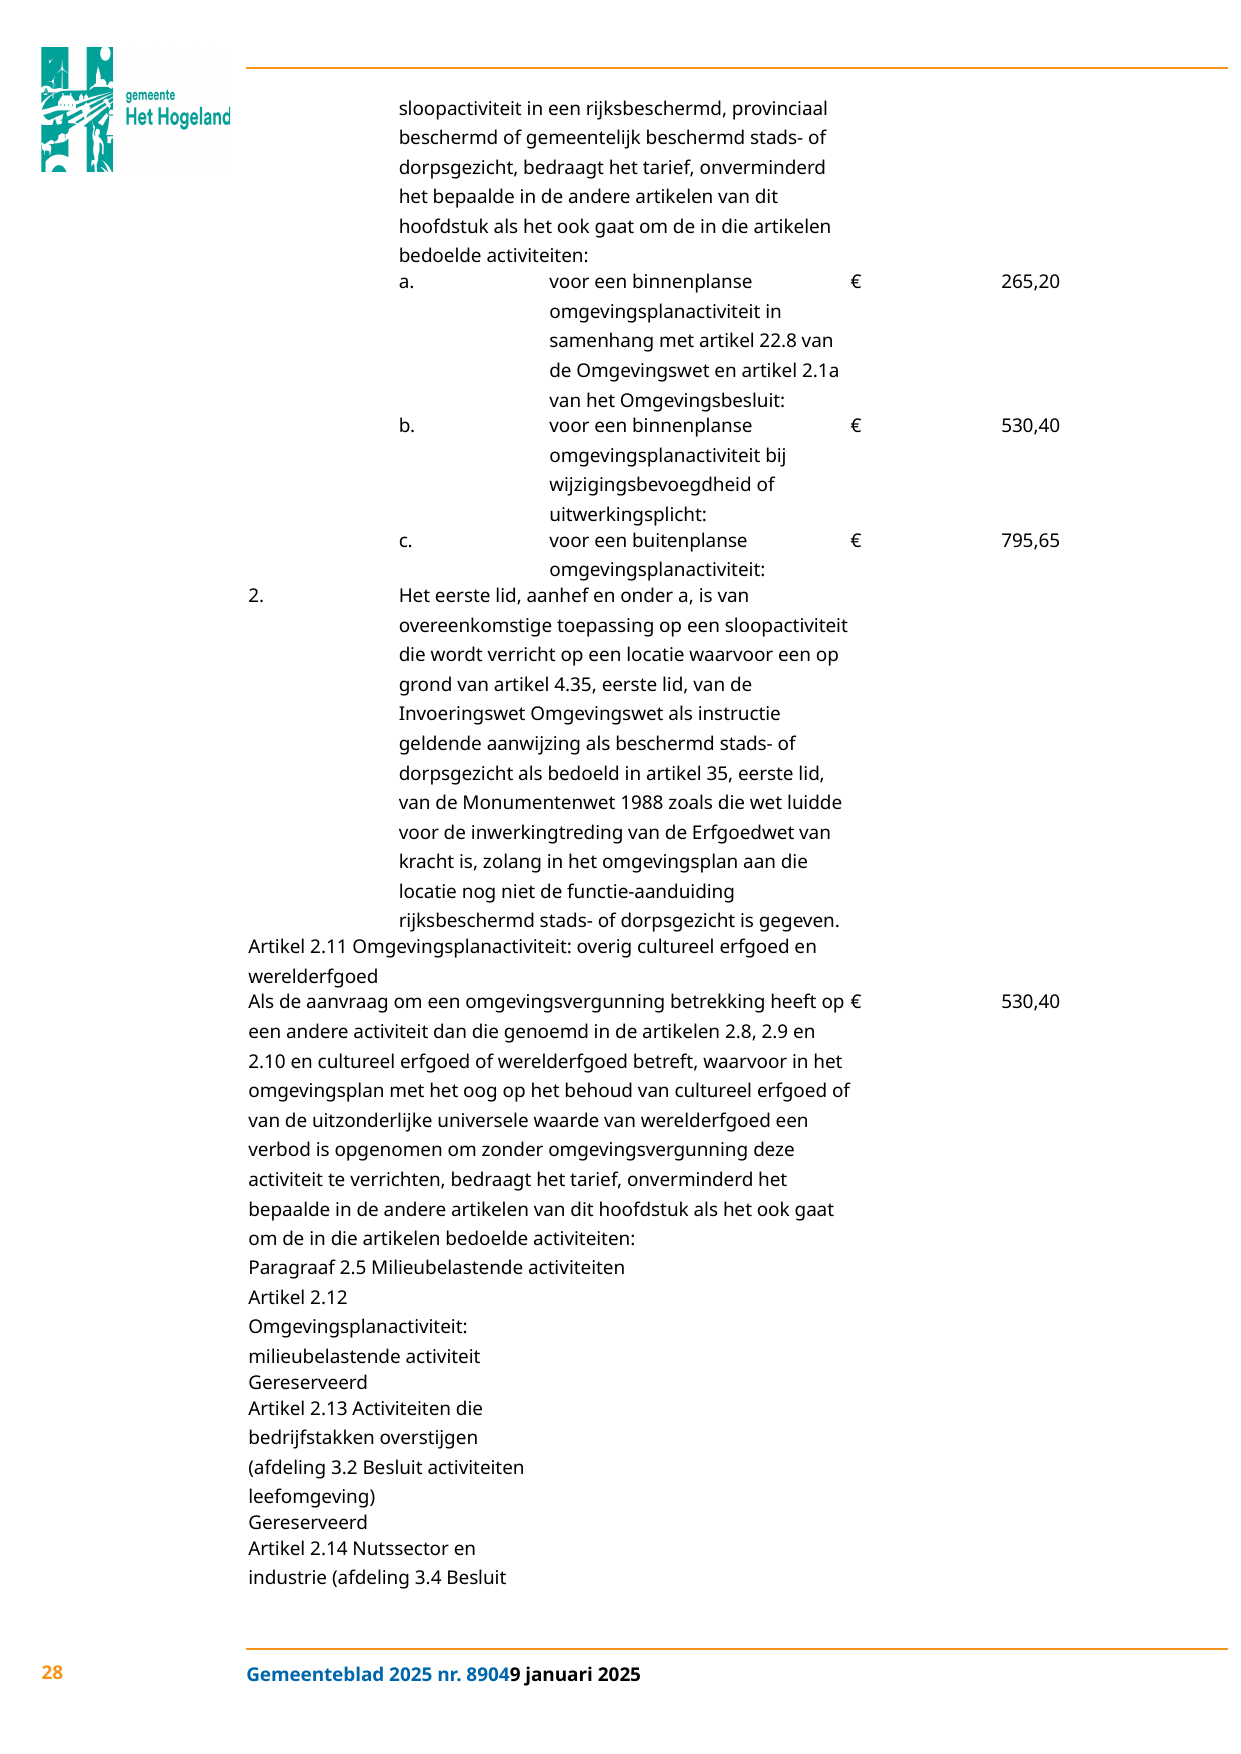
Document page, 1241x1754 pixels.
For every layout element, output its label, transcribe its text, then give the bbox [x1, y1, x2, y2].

table_cell 530,40 [1001, 989, 1152, 1251]
table_cell [248, 269, 398, 412]
table_cell [248, 95, 398, 268]
table_cell 795,65 [1001, 527, 1152, 582]
table_cell € [850, 989, 1001, 1251]
table_cell Artikel 2.13 Activiteiten die bedrijfstakken overstijgen (afdeling 3.2 Besluit activiteiten leefomgeving) [248, 1395, 549, 1509]
table_header Artikel 2.12 Omgevingsplanactiviteit: milieubelastende activiteit [248, 1284, 549, 1369]
table_cell € [850, 413, 1001, 527]
table_cell 530,40 [1001, 413, 1152, 527]
table_cell c. [399, 527, 549, 582]
table_cell [549, 1535, 850, 1590]
table_header [850, 1284, 1152, 1369]
table_cell [850, 1509, 1152, 1535]
table_cell [248, 527, 398, 582]
table_cell € [850, 269, 1001, 412]
table_cell 2. [248, 582, 398, 933]
table_cell [1001, 582, 1152, 933]
table_cell 265,20 [1001, 269, 1152, 412]
table_cell Artikel 2.11 Omgevingsplanactiviteit: overig cultureel erfgoed en werelderfgoed [248, 934, 850, 989]
table_cell voor een buitenplanse omgevingsplanactiviteit: [549, 527, 850, 582]
table_cell [850, 582, 1001, 933]
table_cell [850, 1369, 1152, 1395]
table_cell a. [399, 269, 549, 412]
table_cell [850, 1395, 1152, 1509]
table_cell Het eerste lid, aanhef en onder a, is van overeenkomstige toepassing op een sloopactiviteit die wordt verricht op een locatie waarvoor een op grond van artikel 4.35, eerste lid, van de Invoeringswet Omgevingswet als instructie geldende aanwijzing als beschermd stads- of dorpsgezicht als bedoeld in artikel 35, eerste lid, van de Monumentenwet 1988 zoals die wet luidde voor de inwerkingtreding van de Erfgoedwet van kracht is, zolang in het omgevingsplan aan die locatie nog niet de functie-aanduiding rijksbeschermd stads- of dorpsgezicht is gegeven. [399, 582, 850, 933]
table_cell [549, 1395, 850, 1509]
table_cell [248, 413, 398, 527]
text Paragraaf 2.5 Milieubelastende activiteiten [248, 1254, 1152, 1280]
table_cell [850, 934, 1001, 989]
picture [41, 47, 231, 172]
table_cell [850, 95, 1001, 268]
table_cell [549, 1369, 850, 1395]
table_cell voor een binnenplanse omgevingsplanactiviteit bij wijzigingsbevoegdheid of uitwerkingsplicht: [549, 413, 850, 527]
table_cell sloopactiviteit in een rijksbeschermd, provinciaal beschermd of gemeentelijk beschermd stads- of dorpsgezicht, bedraagt het tarief, onverminderd het bepaalde in de andere artikelen van dit hoofdstuk als het ook gaat om de in die artikelen bedoelde activiteiten: [399, 95, 850, 268]
table_cell [1001, 934, 1152, 989]
table_cell voor een binnenplanse omgevingsplanactiviteit in samenhang met artikel 22.8 van de Omgevingswet en artikel 2.1a van het Omgevingsbesluit: [549, 269, 850, 412]
table_cell € [850, 527, 1001, 582]
table_cell Gereserveerd [248, 1509, 549, 1535]
table_cell Als de aanvraag om een omgevingsvergunning betrekking heeft op een andere activiteit dan die genoemd in de artikelen 2.8, 2.9 en 2.10 en cultureel erfgoed of werelderfgoed betreft, waarvoor in het omgevingsplan met het oog op het behoud van cultureel erfgoed of van de uitzonderlijke universele waarde van werelderfgoed een verbod is opgenomen om zonder omgevingsvergunning deze activiteit te verrichten, bedraagt het tarief, onverminderd het bepaalde in de andere artikelen van dit hoofdstuk als het ook gaat om de in die artikelen bedoelde activiteiten: [248, 989, 850, 1251]
table_header [549, 1284, 850, 1369]
table_cell [850, 1535, 1152, 1590]
table_cell [1001, 95, 1152, 268]
table_cell [549, 1509, 850, 1535]
table_cell Gereserveerd [248, 1369, 549, 1395]
table_cell b. [399, 413, 549, 527]
table_cell Artikel 2.14 Nutssector en industrie (afdeling 3.4 Besluit [248, 1535, 549, 1590]
